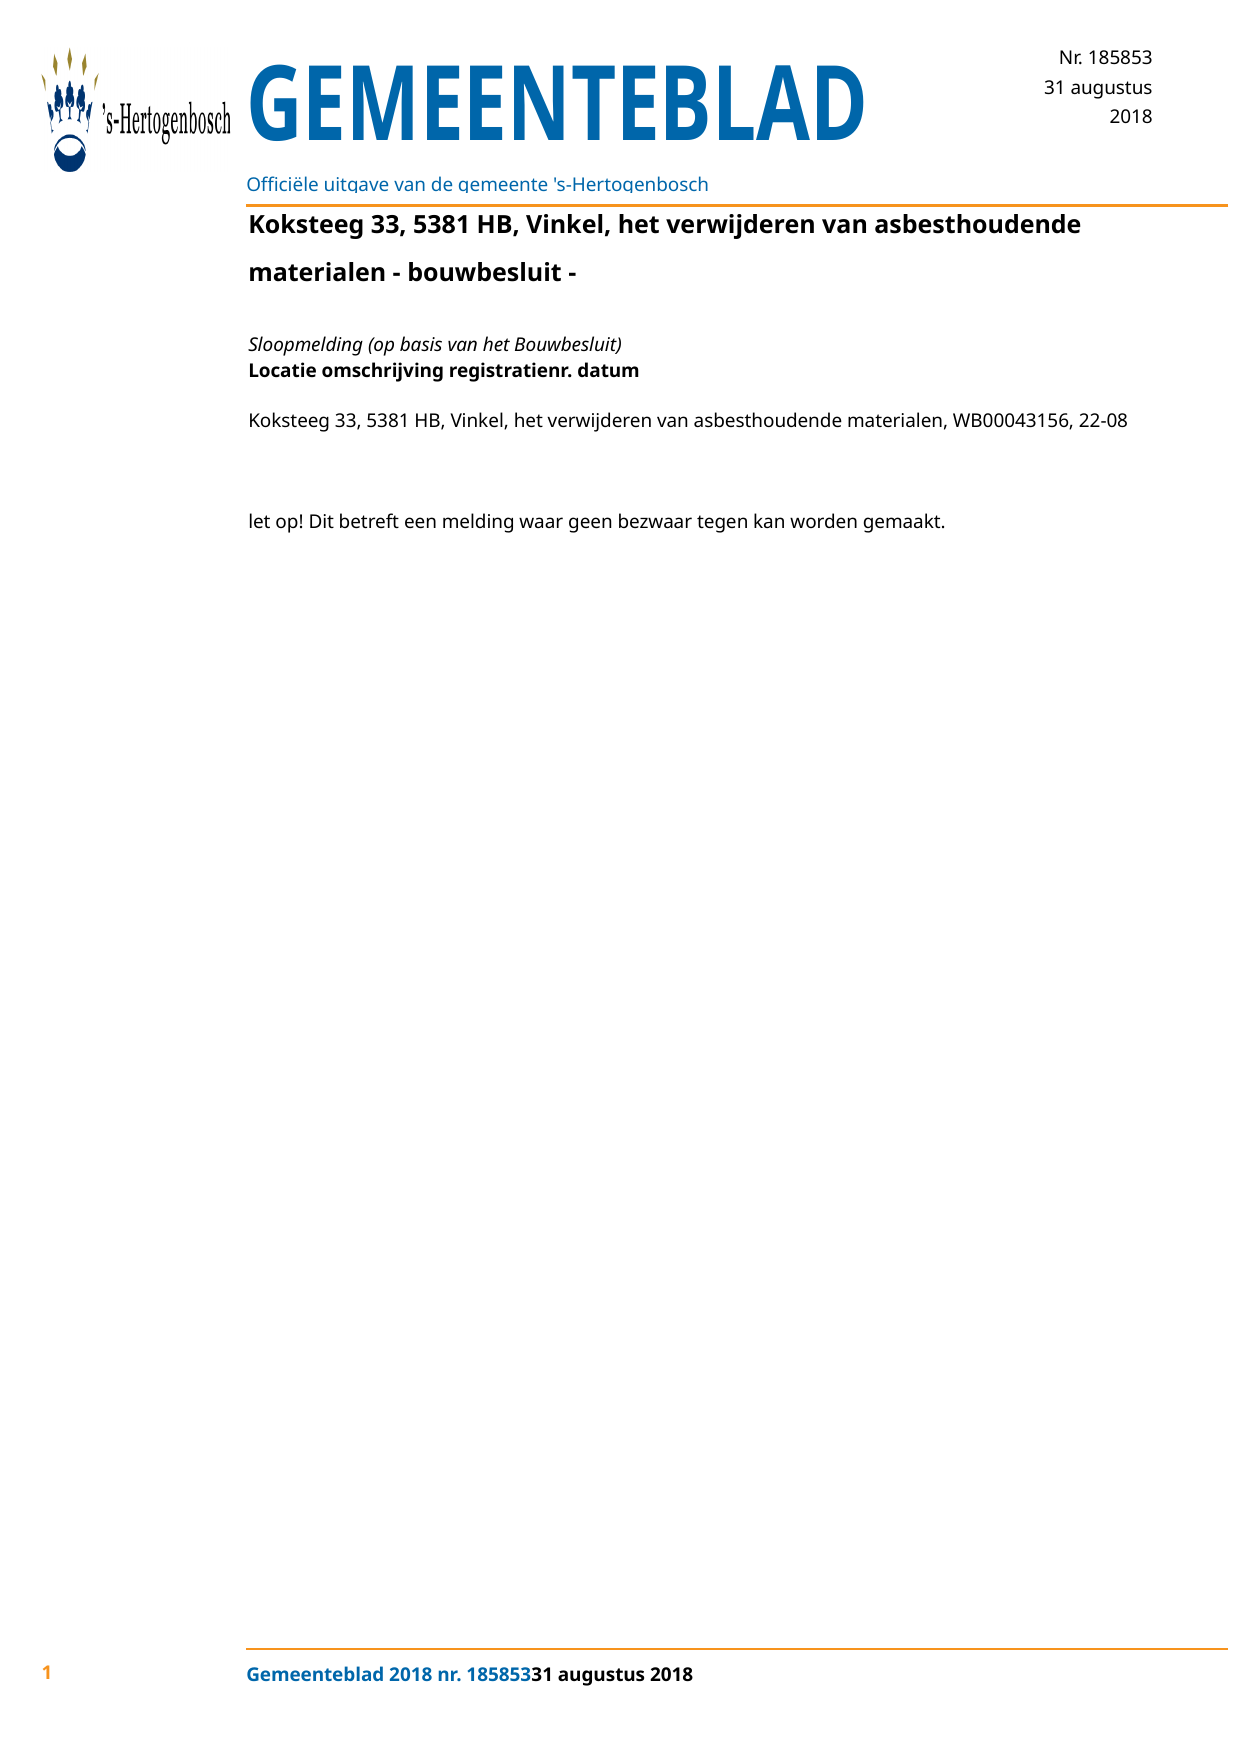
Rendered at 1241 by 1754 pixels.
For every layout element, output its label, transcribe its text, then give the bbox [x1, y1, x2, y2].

text let op! Dit betreft een melding waar geen bezwaar tegen kan worden gemaakt. [248, 508, 1152, 534]
text Locatie omschrijving registratienr. datum [248, 357, 1152, 383]
text Koksteeg 33, 5381 HB, Vinkel, het verwijderen van asbesthoudende materialen - bouwbesluit - [248, 207, 1152, 288]
picture [41, 47, 231, 172]
text Sloopmelding (op basis van het Bouwbesluit) [248, 331, 1152, 357]
text Koksteeg 33, 5381 HB, Vinkel, het verwijderen van asbesthoudende materialen, WB00043156, 22-08 [248, 408, 1152, 433]
